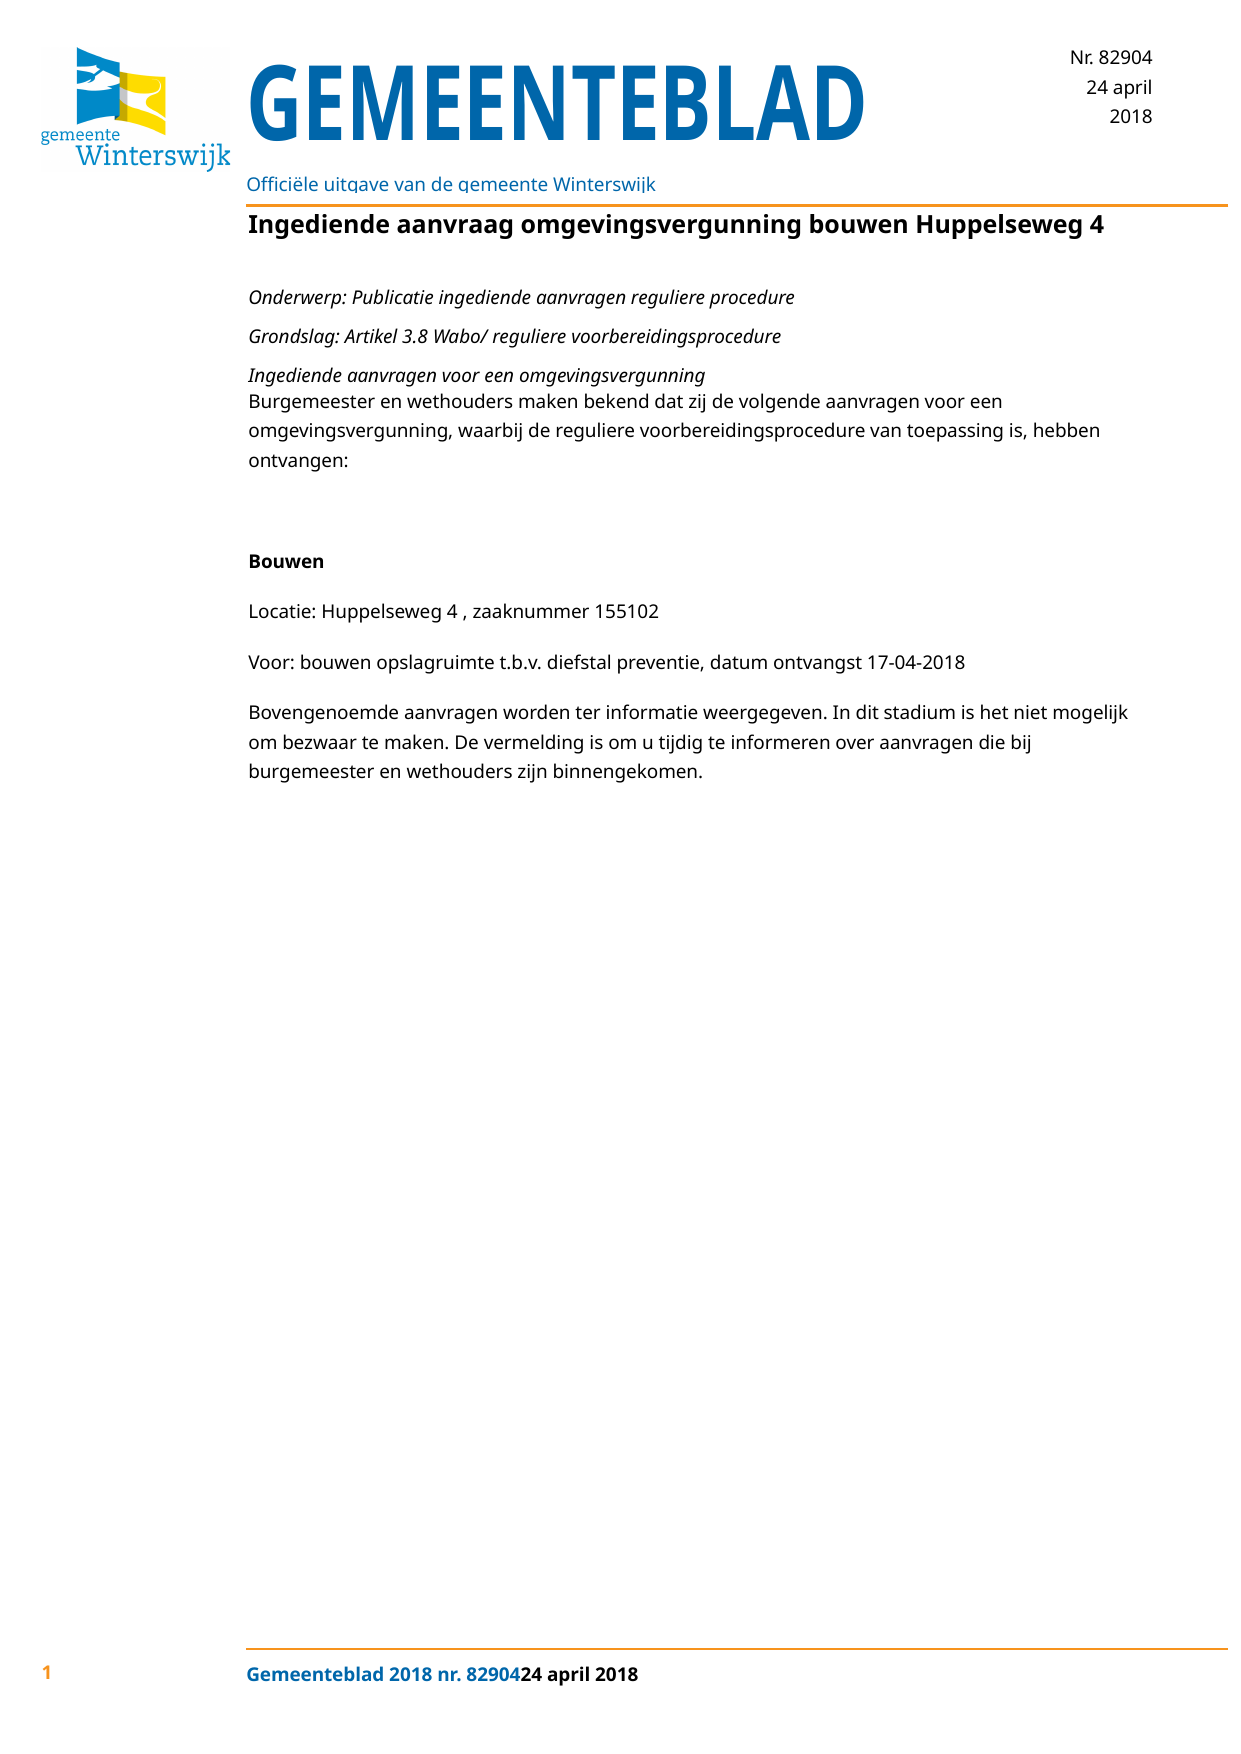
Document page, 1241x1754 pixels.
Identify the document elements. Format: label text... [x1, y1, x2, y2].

text Onderwerp: Publicatie ingediende aanvragen reguliere procedure [248, 284, 1152, 309]
text Bovengenoemde aanvragen worden ter informatie weergegeven. In dit stadium is het niet mogelijk om bezwaar te maken. De vermelding is om u tijdig te informeren over aanvragen die bij burgemeester en wethouders zijn binnengekomen. [248, 699, 1152, 784]
picture [225, 153, 231, 162]
picture [41, 47, 231, 172]
text Ingediende aanvragen voor een omgevingsvergunning [248, 362, 1152, 388]
text Voor: bouwen opslagruimte t.b.v. diefstal preventie, datum ontvangst 17-04-2018 [248, 649, 1152, 675]
text Grondslag: Artikel 3.8 Wabo/ reguliere voorbereidingsprocedure [248, 323, 1152, 349]
text Bouwen [248, 548, 1152, 574]
text Burgemeester en wethouders maken bekend dat zij de volgende aanvragen voor een omgevingsvergunning, waarbij de reguliere voorbereidingsprocedure van toepassing is, hebben ontvangen: [248, 388, 1152, 473]
text Ingediende aanvraag omgevingsvergunning bouwen Huppelseweg 4 [248, 207, 1152, 241]
text Locatie: Huppelseweg 4 , zaaknummer 155102 [248, 598, 1152, 624]
